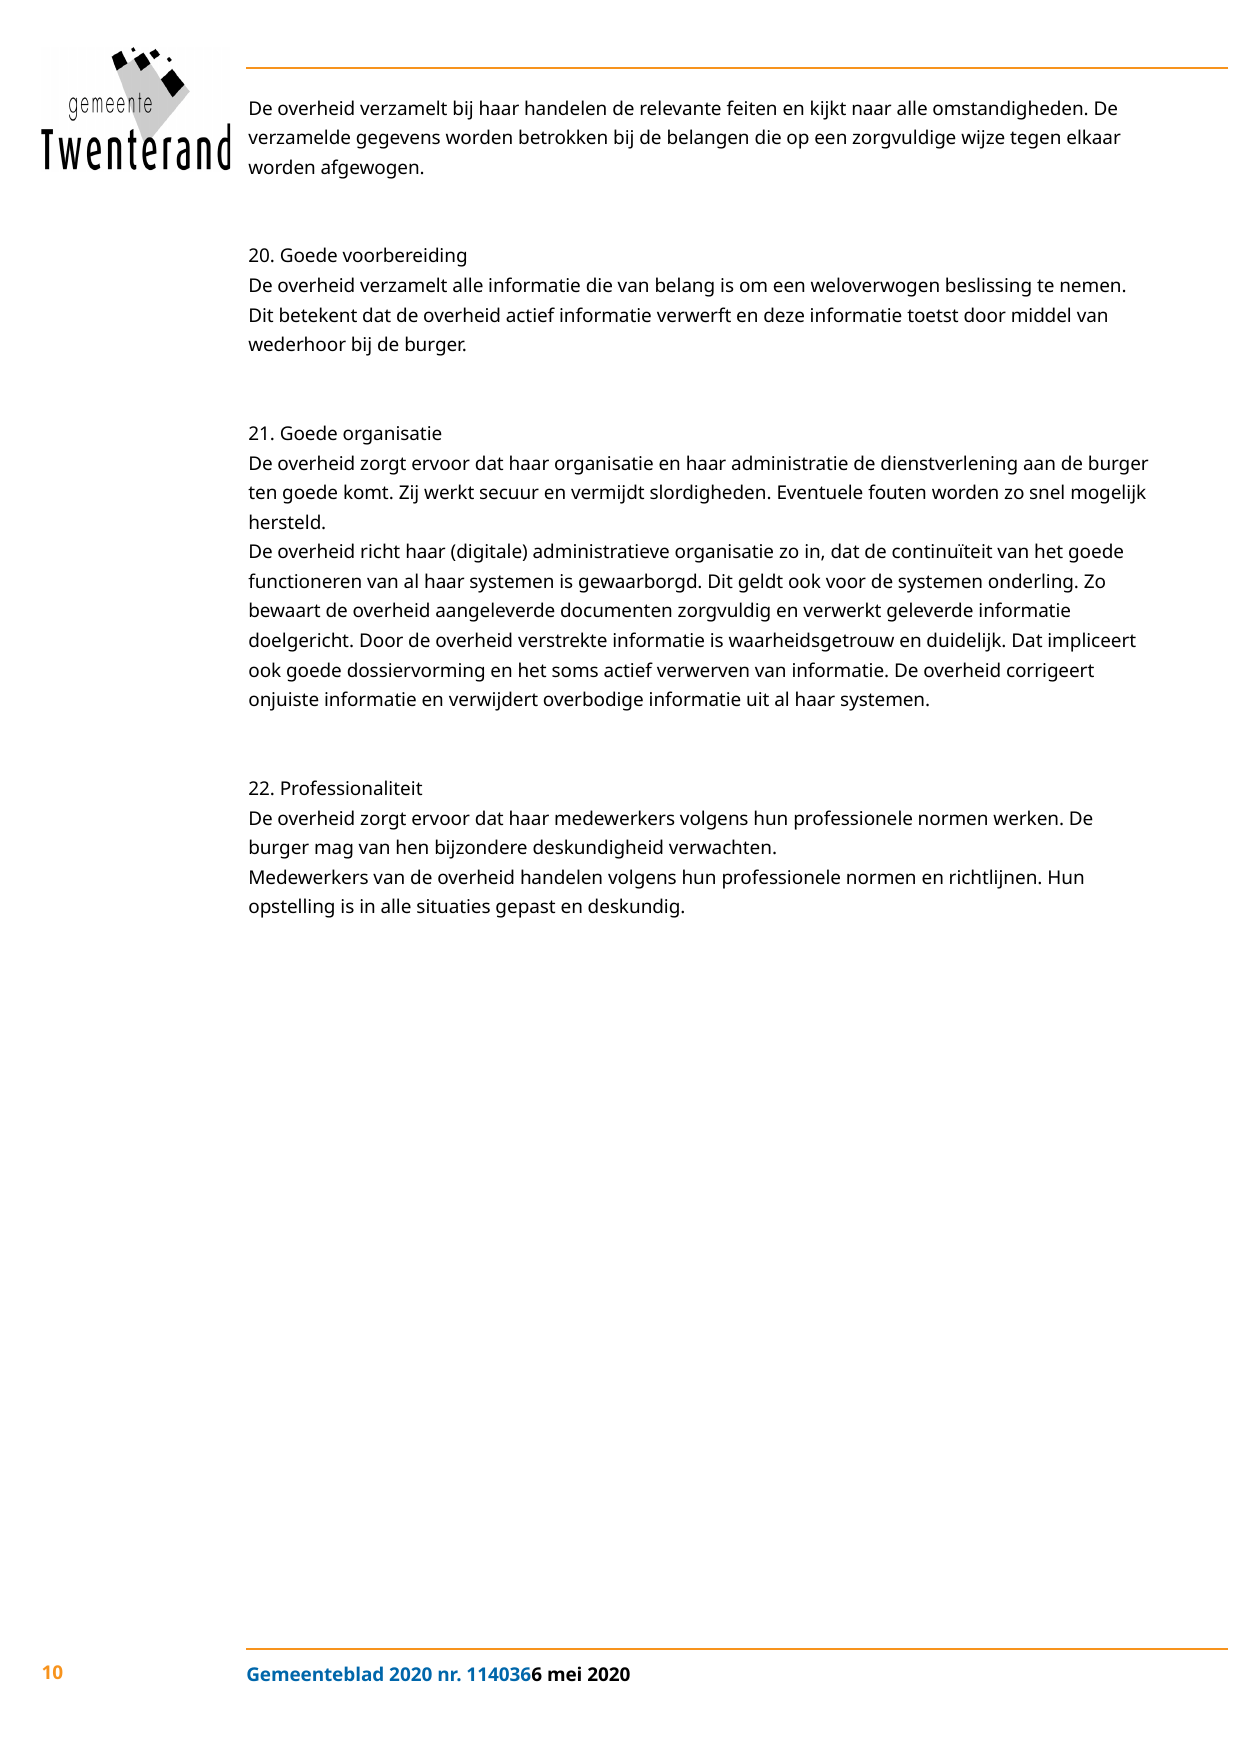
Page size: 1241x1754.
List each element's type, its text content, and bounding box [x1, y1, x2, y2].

text 20. Goede voorbereiding [248, 243, 1152, 268]
text De overheid verzamelt bij haar handelen de relevante feiten en kijkt naar alle omstandigheden. De verzamelde gegevens worden betrokken bij de belangen die op een zorgvuldige wijze tegen elkaar worden afgewogen. [248, 95, 1152, 180]
text Dit betekent dat de overheid actief informatie verwerft en deze informatie toetst door middel van wederhoor bij de burger. [248, 302, 1152, 357]
text De overheid zorgt ervoor dat haar medewerkers volgens hun professionele normen werken. De burger mag van hen bijzondere deskundigheid verwachten. [248, 805, 1152, 860]
text Medewerkers van de overheid handelen volgens hun professionele normen en richtlijnen. Hun opstelling is in alle situaties gepast en deskundig. [248, 864, 1152, 919]
text De overheid zorgt ervoor dat haar organisatie en haar administratie de dienstverlening aan de burger ten goede komt. Zij werkt secuur en vermijdt slordigheden. Eventuele fouten worden zo snel mogelijk hersteld. [248, 450, 1152, 535]
picture [41, 47, 231, 172]
text De overheid richt haar (digitale) administratieve organisatie zo in, dat de continuïteit van het goede functioneren van al haar systemen is gewaarborgd. Dit geldt ook voor de systemen onderling. Zo bewaart de overheid aangeleverde documenten zorgvuldig en verwerkt geleverde informatie doelgericht. Door de overheid verstrekte informatie is waarheidsgetrouw en duidelijk. Dat impliceert ook goede dossiervorming en het soms actief verwerven van informatie. De overheid corrigeert onjuiste informatie en verwijdert overbodige informatie uit al haar systemen. [248, 538, 1152, 712]
text 22. Professionaliteit [248, 775, 1152, 801]
text De overheid verzamelt alle informatie die van belang is om een weloverwogen beslissing te nemen. [248, 272, 1152, 298]
text 21. Goede organisatie [248, 420, 1152, 446]
